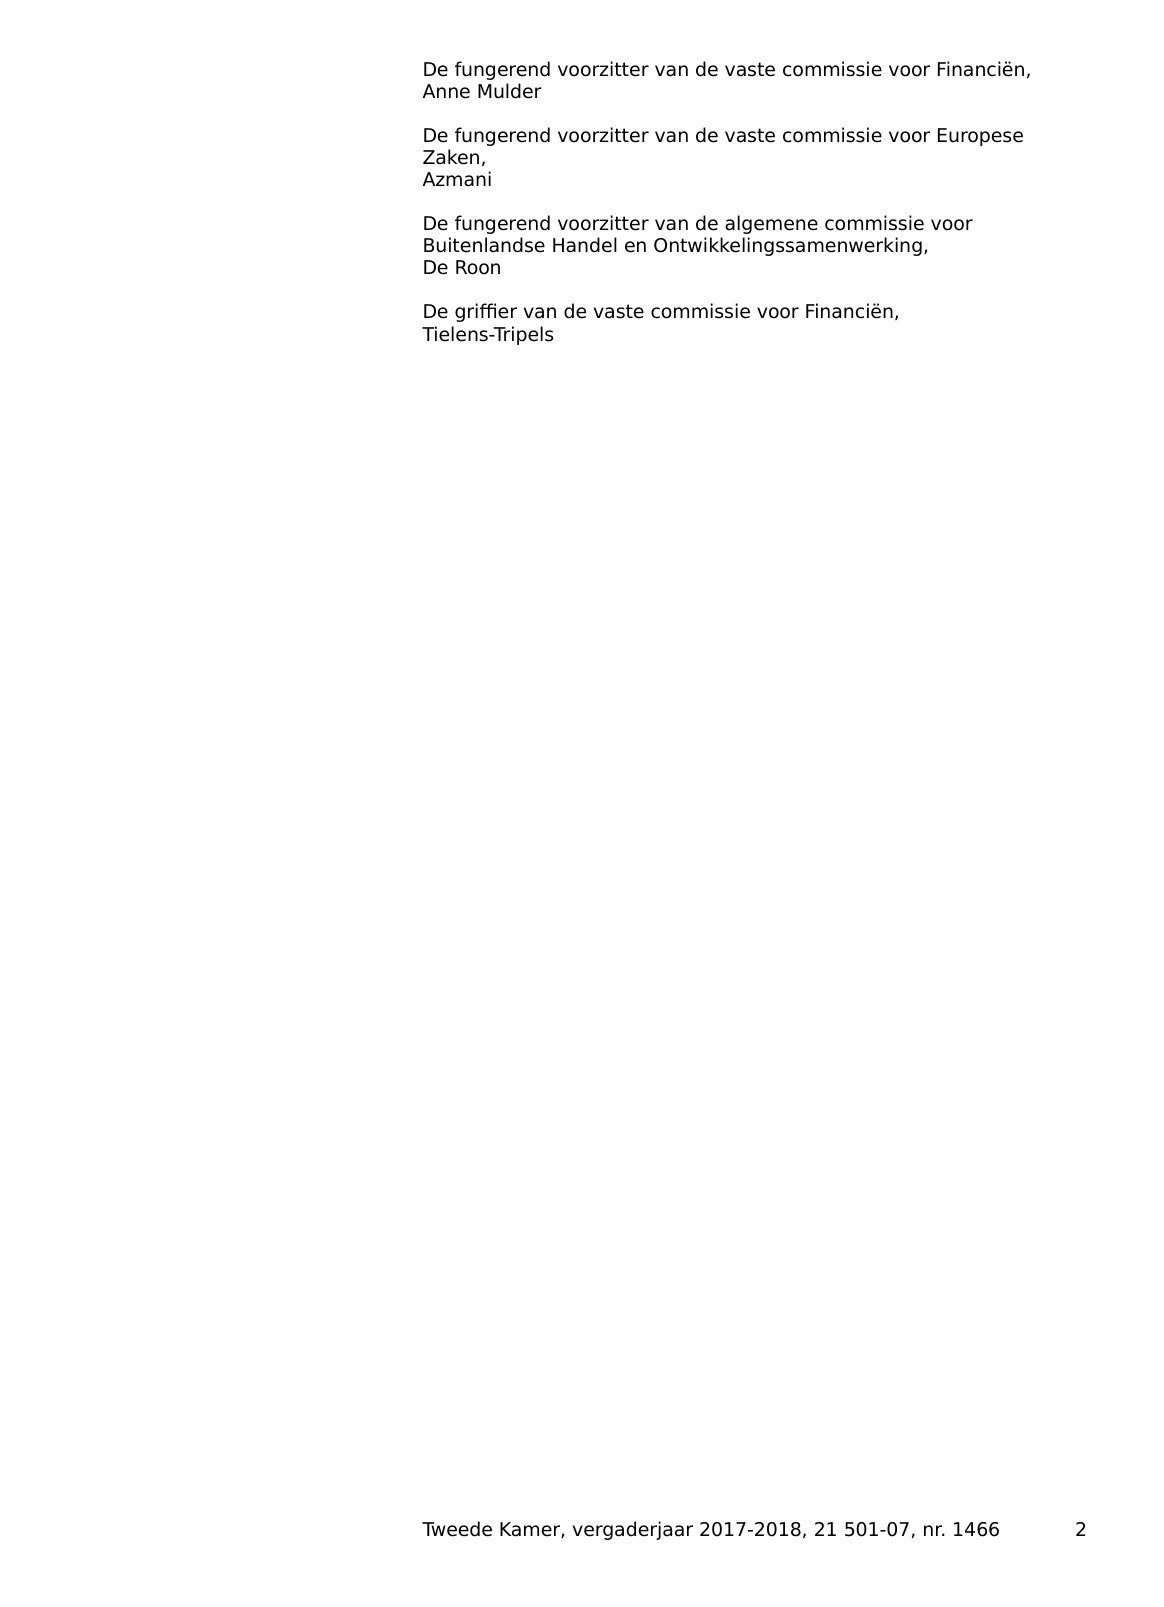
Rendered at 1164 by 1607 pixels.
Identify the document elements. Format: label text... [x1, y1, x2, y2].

text De fungerend voorzitter van de vaste commissie voor Europese Zaken, Azmani [422, 125, 1087, 191]
text De fungerend voorzitter van de vaste commissie voor Financiën, Anne Mulder [422, 59, 1087, 103]
text De fungerend voorzitter van de algemene commissie voor Buitenlandse Handel en Ontwikkelingssamenwerking, De Roon [422, 213, 1087, 279]
text De griffier van de vaste commissie voor Financiën, Tielens-Tripels [422, 301, 1087, 345]
